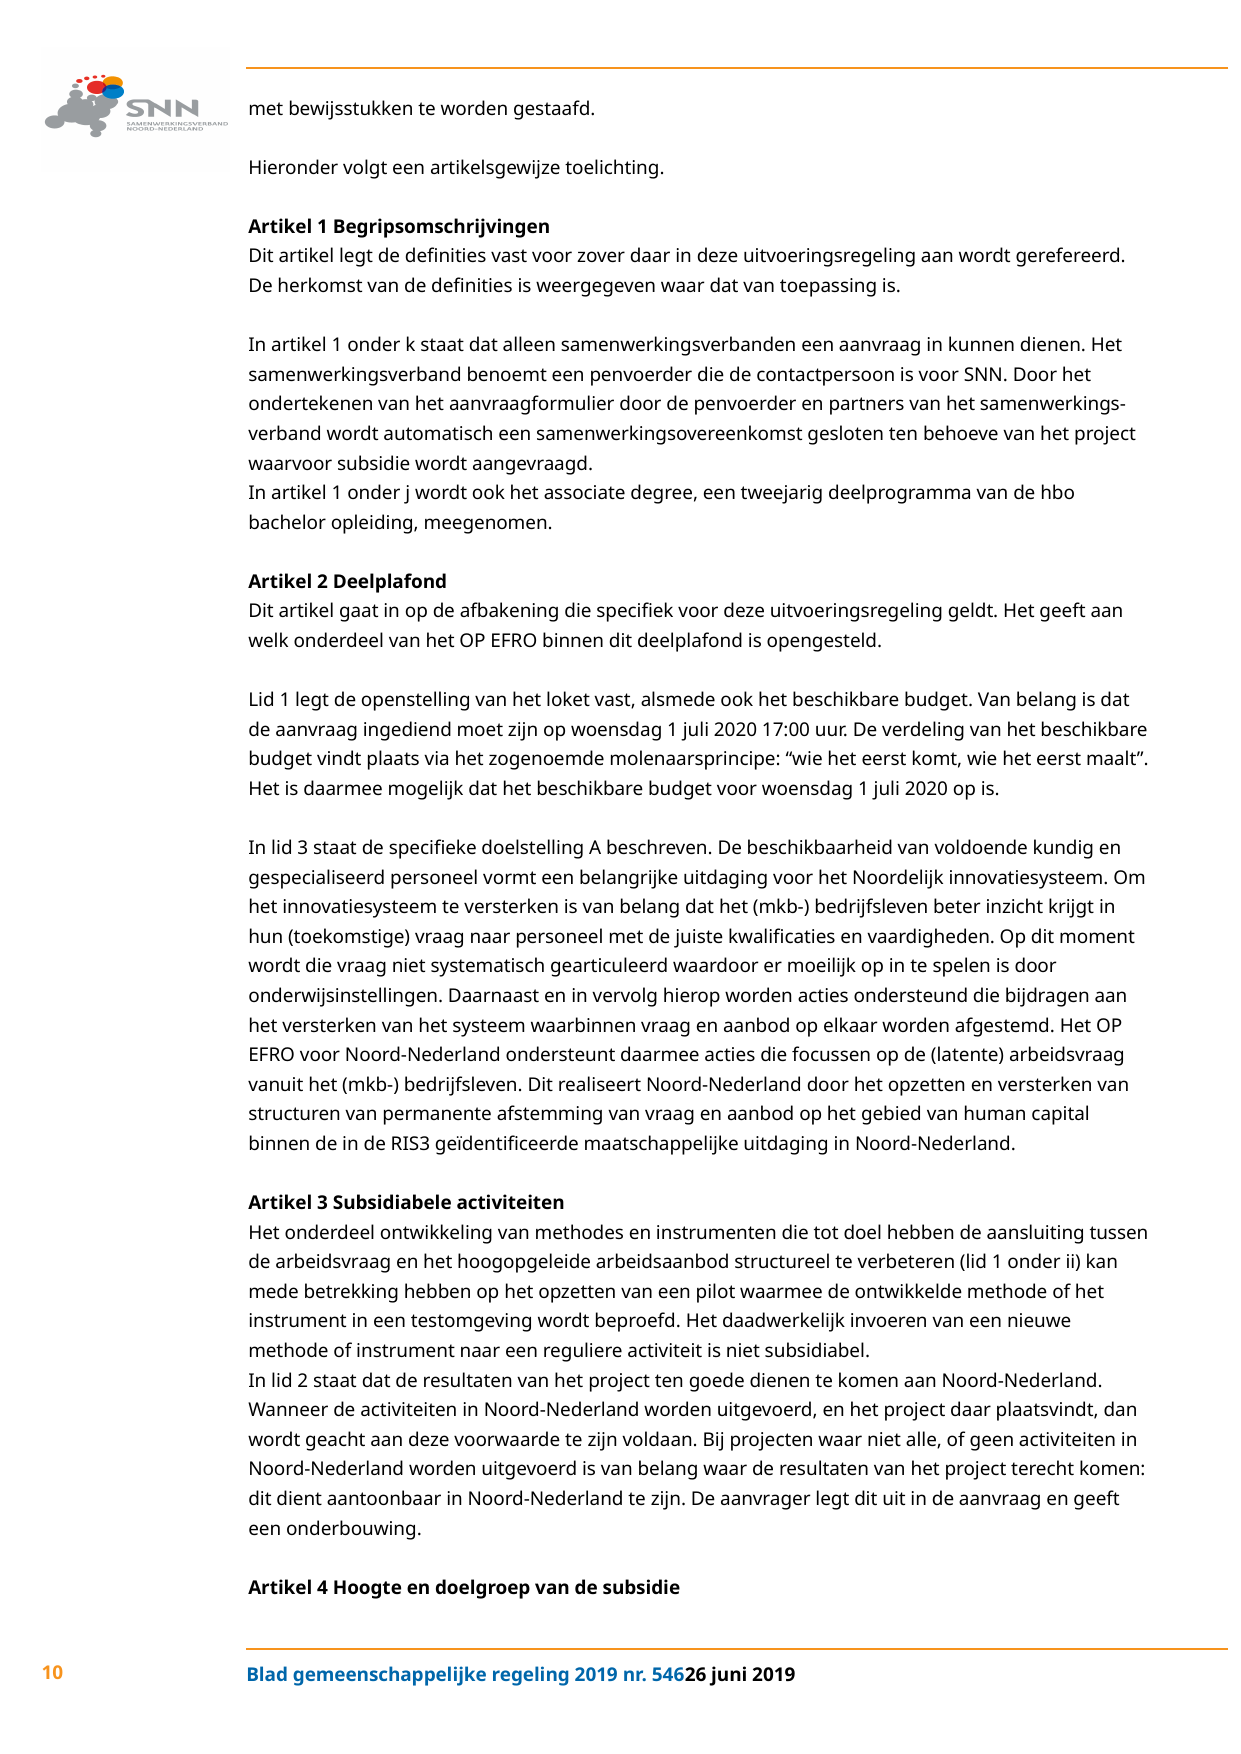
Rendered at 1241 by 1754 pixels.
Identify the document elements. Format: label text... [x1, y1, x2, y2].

text In artikel 1 onder j wordt ook het associate degree, een tweejarig deelprogramma van de hbo bachelor opleiding, meegenomen. [248, 479, 1152, 535]
text Het onderdeel ontwikkeling van methodes en instrumenten die tot doel hebben de aansluiting tussen de arbeidsvraag en het hoogopgeleide arbeidsaanbod structureel te verbeteren (lid 1 onder ii) kan mede betrekking hebben op het opzetten van een pilot waarmee de ontwikkelde methode of het instrument in een testomgeving wordt beproefd. Het daadwerkelijk invoeren van een nieuwe methode of instrument naar een reguliere activiteit is niet subsidiabel. [248, 1219, 1152, 1363]
text Dit artikel legt de definities vast voor zover daar in deze uitvoeringsregeling aan wordt gerefereerd. De herkomst van de definities is weergegeven waar dat van toepassing is. [248, 243, 1152, 298]
text In lid 2 staat dat de resultaten van het project ten goede dienen te komen aan Noord-Nederland. Wanneer de activiteiten in Noord-Nederland worden uitgevoerd, en het project daar plaatsvindt, dan wordt geacht aan deze voorwaarde te zijn voldaan. Bij projecten waar niet alle, of geen activiteiten in Noord-Nederland worden uitgevoerd is van belang waar de resultaten van het project terecht komen: dit dient aantoonbaar in Noord-Nederland te zijn. De aanvrager legt dit uit in de aanvraag en geeft een onderbouwing. [248, 1367, 1152, 1541]
text met bewijsstukken te worden gestaafd. [248, 95, 1152, 121]
text Dit artikel gaat in op de afbakening die specifiek voor deze uitvoeringsregeling geldt. Het geeft aan welk onderdeel van het OP EFRO binnen dit deelplafond is opengesteld. [248, 598, 1152, 653]
text Artikel 3 Subsidiabele activiteiten [248, 1189, 1152, 1215]
text In lid 3 staat de specifieke doelstelling A beschreven. De beschikbaarheid van voldoende kundig en gespecialiseerd personeel vormt een belangrijke uitdaging voor het Noordelijk innovatiesysteem. Om het innovatiesysteem te versterken is van belang dat het (mkb-) bedrijfsleven beter inzicht krijgt in hun (toekomstige) vraag naar personeel met de juiste kwalificaties en vaardigheden. Op dit moment wordt die vraag niet systematisch gearticuleerd waardoor er moeilijk op in te spelen is door onderwijsinstellingen. Daarnaast en in vervolg hierop worden acties ondersteund die bijdragen aan het versterken van het systeem waarbinnen vraag en aanbod op elkaar worden afgestemd. Het OP EFRO voor Noord-Nederland ondersteunt daarmee acties die focussen op de (latente) arbeidsvraag vanuit het (mkb-) bedrijfsleven. Dit realiseert Noord-Nederland door het opzetten en versterken van structuren van permanente afstemming van vraag en aanbod op het gebied van human capital binnen de in de RIS3 geïdentificeerde maatschappelijke uitdaging in Noord-Nederland. [248, 834, 1152, 1156]
text Lid 1 legt de openstelling van het loket vast, alsmede ook het beschikbare budget. Van belang is dat de aanvraag ingediend moet zijn op woensdag 1 juli 2020 17:00 uur. De verdeling van het beschikbare budget vindt plaats via het zogenoemde molenaarsprincipe: “wie het eerst komt, wie het eerst maalt”. Het is daarmee mogelijk dat het beschikbare budget voor woensdag 1 juli 2020 op is. [248, 686, 1152, 801]
text Artikel 2 Deelplafond [248, 568, 1152, 594]
text Artikel 4 Hoogte en doelgroep van de subsidie [248, 1574, 1152, 1600]
text In artikel 1 onder k staat dat alleen samenwerkingsverbanden een aanvraag in kunnen dienen. Het samenwerkingsverband benoemt een penvoerder die de contactpersoon is voor SNN. Door het ondertekenen van het aanvraagformulier door de penvoerder en partners van het samenwerkings-verband wordt automatisch een samenwerkingsovereenkomst gesloten ten behoeve van het project waarvoor subsidie wordt aangevraagd. [248, 331, 1152, 476]
text Artikel 1 Begripsomschrijvingen [248, 213, 1152, 239]
picture [41, 47, 231, 172]
text Hieronder volgt een artikelsgewijze toelichting. [248, 154, 1152, 180]
